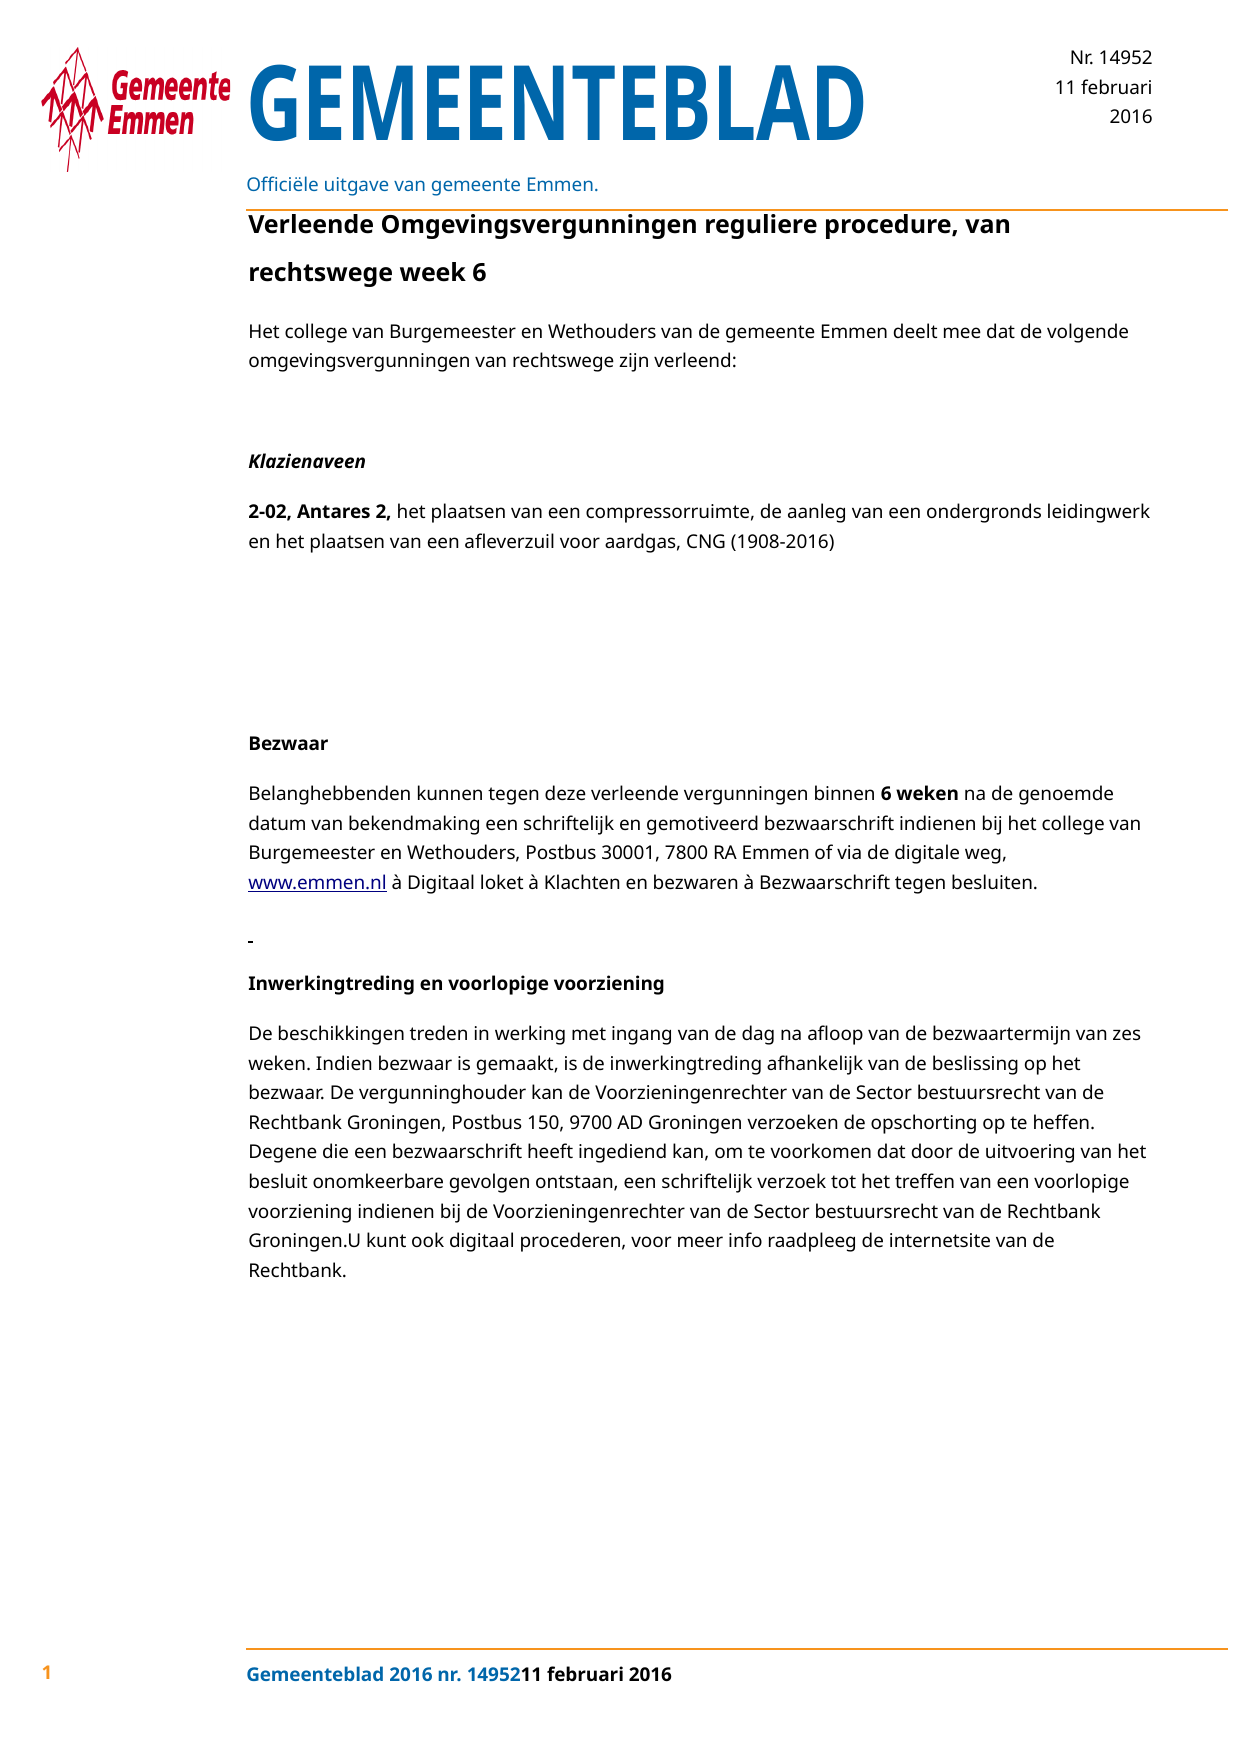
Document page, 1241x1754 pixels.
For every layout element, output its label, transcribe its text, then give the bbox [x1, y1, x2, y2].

text Belanghebbenden kunnen tegen deze verleende vergunningen binnen 6 weken na de genoemde datum van bekendmaking een schriftelijk en gemotiveerd bezwaarschrift indienen bij het college van Burgemeester en Wethouders, Postbus 30001, 7800 RA Emmen of via de digitale weg, www.emmen.nl à Digitaal loket à Klachten en bezwaren à Bezwaarschrift tegen besluiten. [248, 780, 1152, 895]
text Inwerkingtreding en voorlopige voorziening [248, 970, 1152, 996]
text De beschikkingen treden in werking met ingang van de dag na afloop van de bezwaartermijn van zes weken. Indien bezwaar is gemaakt, is de inwerkingtreding afhankelijk van de beslissing op het bezwaar. De vergunninghouder kan de Voorzieningenrechter van de Sector bestuursrecht van de Rechtbank Groningen, Postbus 150, 9700 AD Groningen verzoeken de opschorting op te heffen. Degene die een bezwaarschrift heeft ingediend kan, om te voorkomen dat door de uitvoering van het besluit onomkeerbare gevolgen ontstaan, een schriftelijk verzoek tot het treffen van een voorlopige voorziening indienen bij de Voorzieningenrechter van de Sector bestuursrecht van de Rechtbank Groningen.U kunt ook digitaal procederen, voor meer info raadpleeg de internetsite van de Rechtbank. [248, 1020, 1152, 1283]
text Bezwaar [248, 730, 1152, 756]
text Verleende Omgevingsvergunningen reguliere procedure, van rechtswege week 6 [248, 211, 1152, 288]
text Klazienaveen [248, 448, 1152, 474]
text Het college van Burgemeester en Wethouders van de gemeente Emmen deelt mee dat de volgende omgevingsvergunningen van rechtswege zijn verleend: [248, 318, 1152, 373]
text 2-02, Antares 2, het plaatsen van een compressorruimte, de aanleg van een ondergronds leidingwerk en het plaatsen van een afleverzuil voor aardgas, CNG (1908-2016) [248, 499, 1152, 554]
picture [41, 47, 231, 172]
